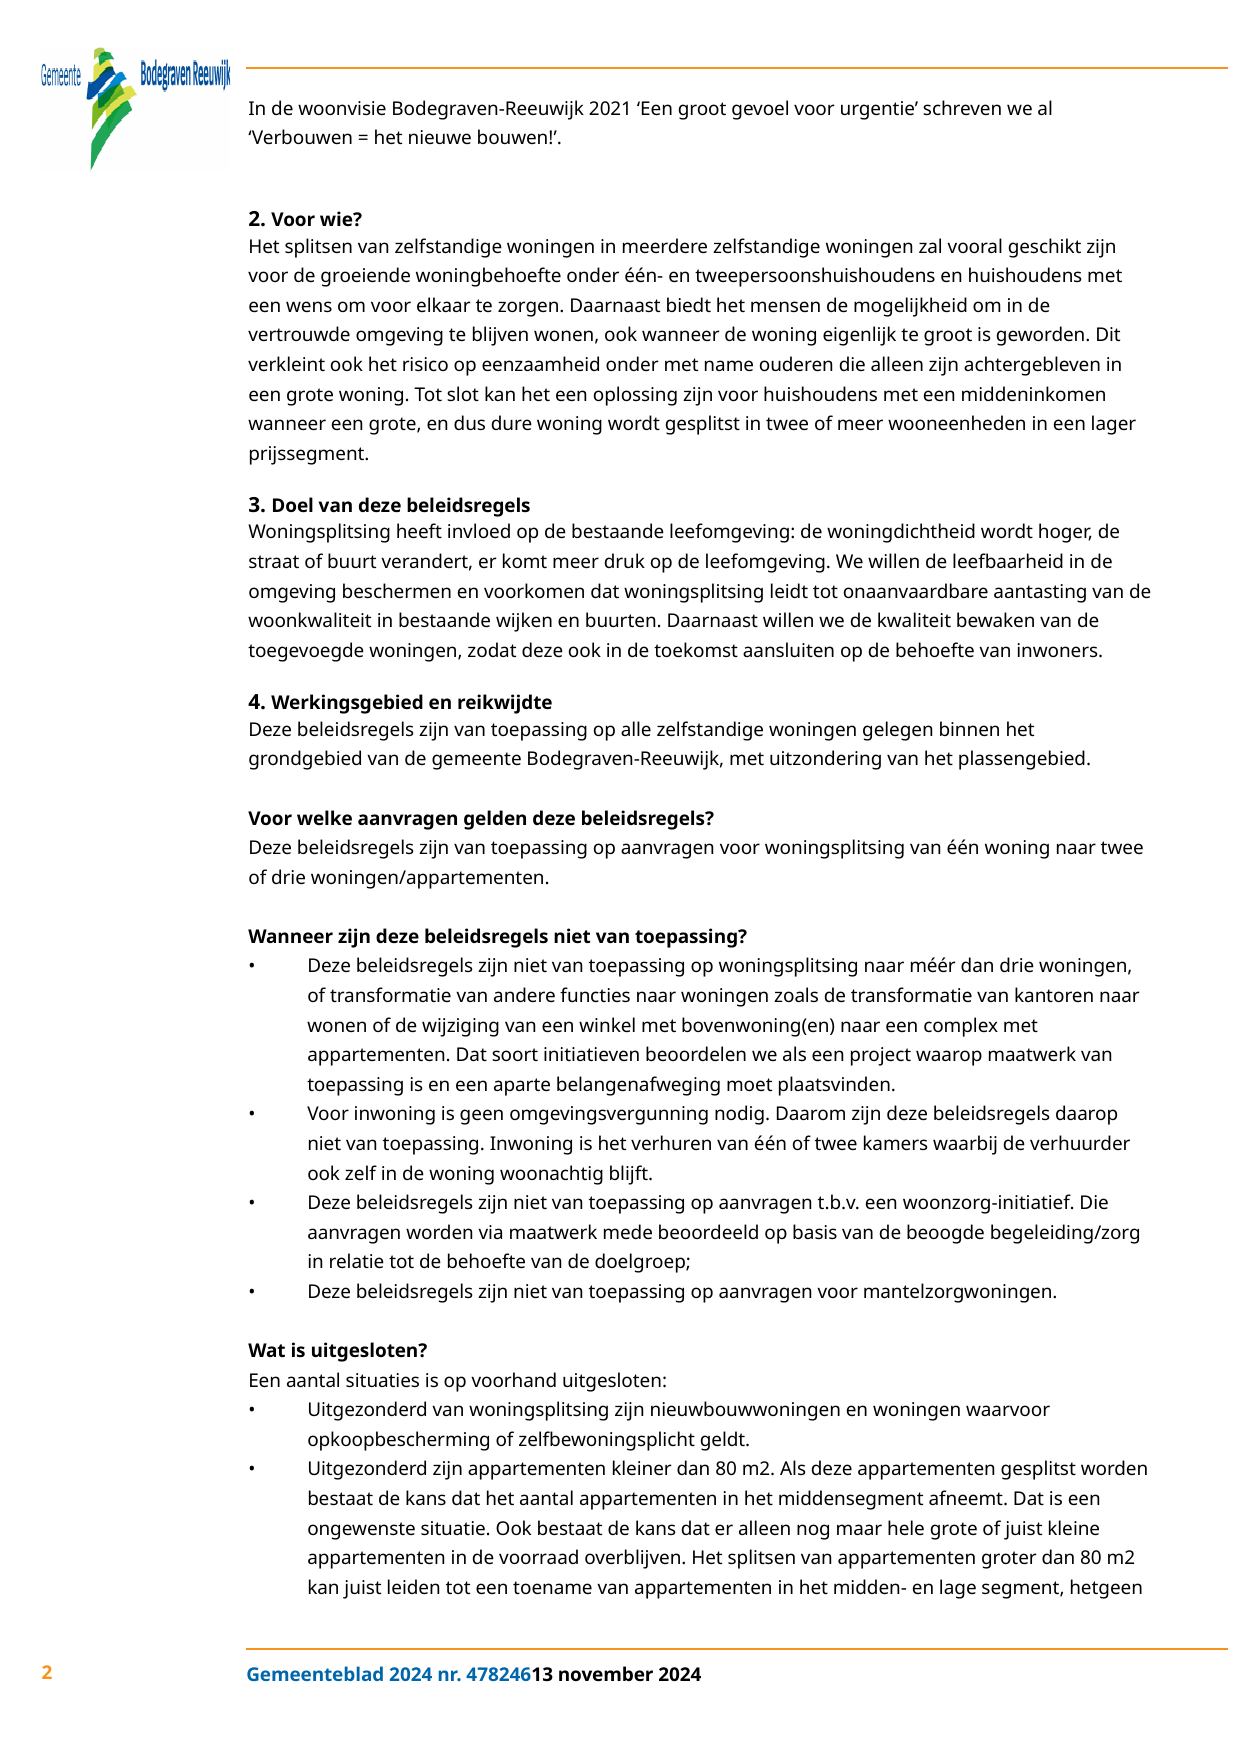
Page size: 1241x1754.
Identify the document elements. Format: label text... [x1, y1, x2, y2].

list Voor inwoning is geen omgevingsvergunning nodig. Daarom zijn deze beleidsregels daarop niet van toepassing. Inwoning is het verhuren van één of twee kamers waarbij de verhuurder ook zelf in de woning woonachtig blijft. [248, 1101, 1152, 1185]
text 2. Voor wie? [248, 204, 1152, 233]
text Woningsplitsing heeft invloed op de bestaande leefomgeving: de woningdichtheid wordt hoger, de straat of buurt verandert, er komt meer druk op de leefomgeving. We willen de leefbaarheid in de omgeving beschermen en voorkomen dat woningsplitsing leidt tot onaanvaardbare aantasting van de woonkwaliteit in bestaande wijken en buurten. Daarnaast willen we de kwaliteit bewaken van de toegevoegde woningen, zodat deze ook in de toekomst aansluiten op de behoefte van inwoners. [248, 519, 1152, 663]
text In de woonvisie Bodegraven-Reeuwijk 2021 ‘Een groot gevoel voor urgentie’ schreven we al ‘Verbouwen = het nieuwe bouwen!’. [248, 95, 1152, 150]
text Deze beleidsregels zijn van toepassing op aanvragen voor woningsplitsing van één woning naar twee of drie woningen/appartementen. [248, 834, 1152, 889]
list Uitgezonderd van woningsplitsing zijn nieuwbouwwoningen en woningen waarvoor opkoopbescherming of zelfbewoningsplicht geldt. [248, 1396, 1152, 1452]
text 4. Werkingsgebied en reikwijdte [248, 687, 1152, 716]
list Deze beleidsregels zijn niet van toepassing op woningsplitsing naar méér dan drie woningen, of transformatie van andere functies naar woningen zoals de transformatie van kantoren naar wonen of de wijziging van een winkel met bovenwoning(en) naar een complex met appartementen. Dat soort initiatieven beoordelen we als een project waarop maatwerk van toepassing is en een aparte belangenafweging moet plaatsvinden. [248, 953, 1152, 1097]
text Wat is uitgesloten? [248, 1337, 1152, 1363]
text 3. Doel van deze beleidsregels [248, 490, 1152, 519]
list Deze beleidsregels zijn niet van toepassing op aanvragen t.b.v. een woonzorg-initiatief. Die aanvragen worden via maatwerk mede beoordeeld op basis van de beoogde begeleiding/zorg in relatie tot de behoefte van de doelgroep; [248, 1189, 1152, 1274]
text Wanneer zijn deze beleidsregels niet van toepassing? [248, 923, 1152, 949]
list Deze beleidsregels zijn niet van toepassing op aanvragen voor mantelzorgwoningen. [248, 1278, 1152, 1304]
text Voor welke aanvragen gelden deze beleidsregels? [248, 805, 1152, 830]
text Een aantal situaties is op voorhand uitgesloten: [248, 1367, 1152, 1392]
picture [41, 47, 231, 172]
text Deze beleidsregels zijn van toepassing op alle zelfstandige woningen gelegen binnen het grondgebied van de gemeente Bodegraven-Reeuwijk, met uitzondering van het plassengebied. [248, 716, 1152, 771]
text Het splitsen van zelfstandige woningen in meerdere zelfstandige woningen zal vooral geschikt zijn voor de groeiende woningbehoefte onder één- en tweepersoonshuishoudens en huishoudens met een wens om voor elkaar te zorgen. Daarnaast biedt het mensen de mogelijkheid om in de vertrouwde omgeving te blijven wonen, ook wanneer de woning eigenlijk te groot is geworden. Dit verkleint ook het risico op eenzaamheid onder met name ouderen die alleen zijn achtergebleven in een grote woning. Tot slot kan het een oplossing zijn voor huishoudens met een middeninkomen wanneer een grote, en dus dure woning wordt gesplitst in twee of meer wooneenheden in een lager prijssegment. [248, 233, 1152, 466]
list Uitgezonderd zijn appartementen kleiner dan 80 m2. Als deze appartementen gesplitst worden bestaat de kans dat het aantal appartementen in het middensegment afneemt. Dat is een ongewenste situatie. Ook bestaat de kans dat er alleen nog maar hele grote of juist kleine appartementen in de voorraad overblijven. Het splitsen van appartementen groter dan 80 m2 kan juist leiden tot een toename van appartementen in het midden- en lage segment, hetgeen [248, 1456, 1152, 1599]
